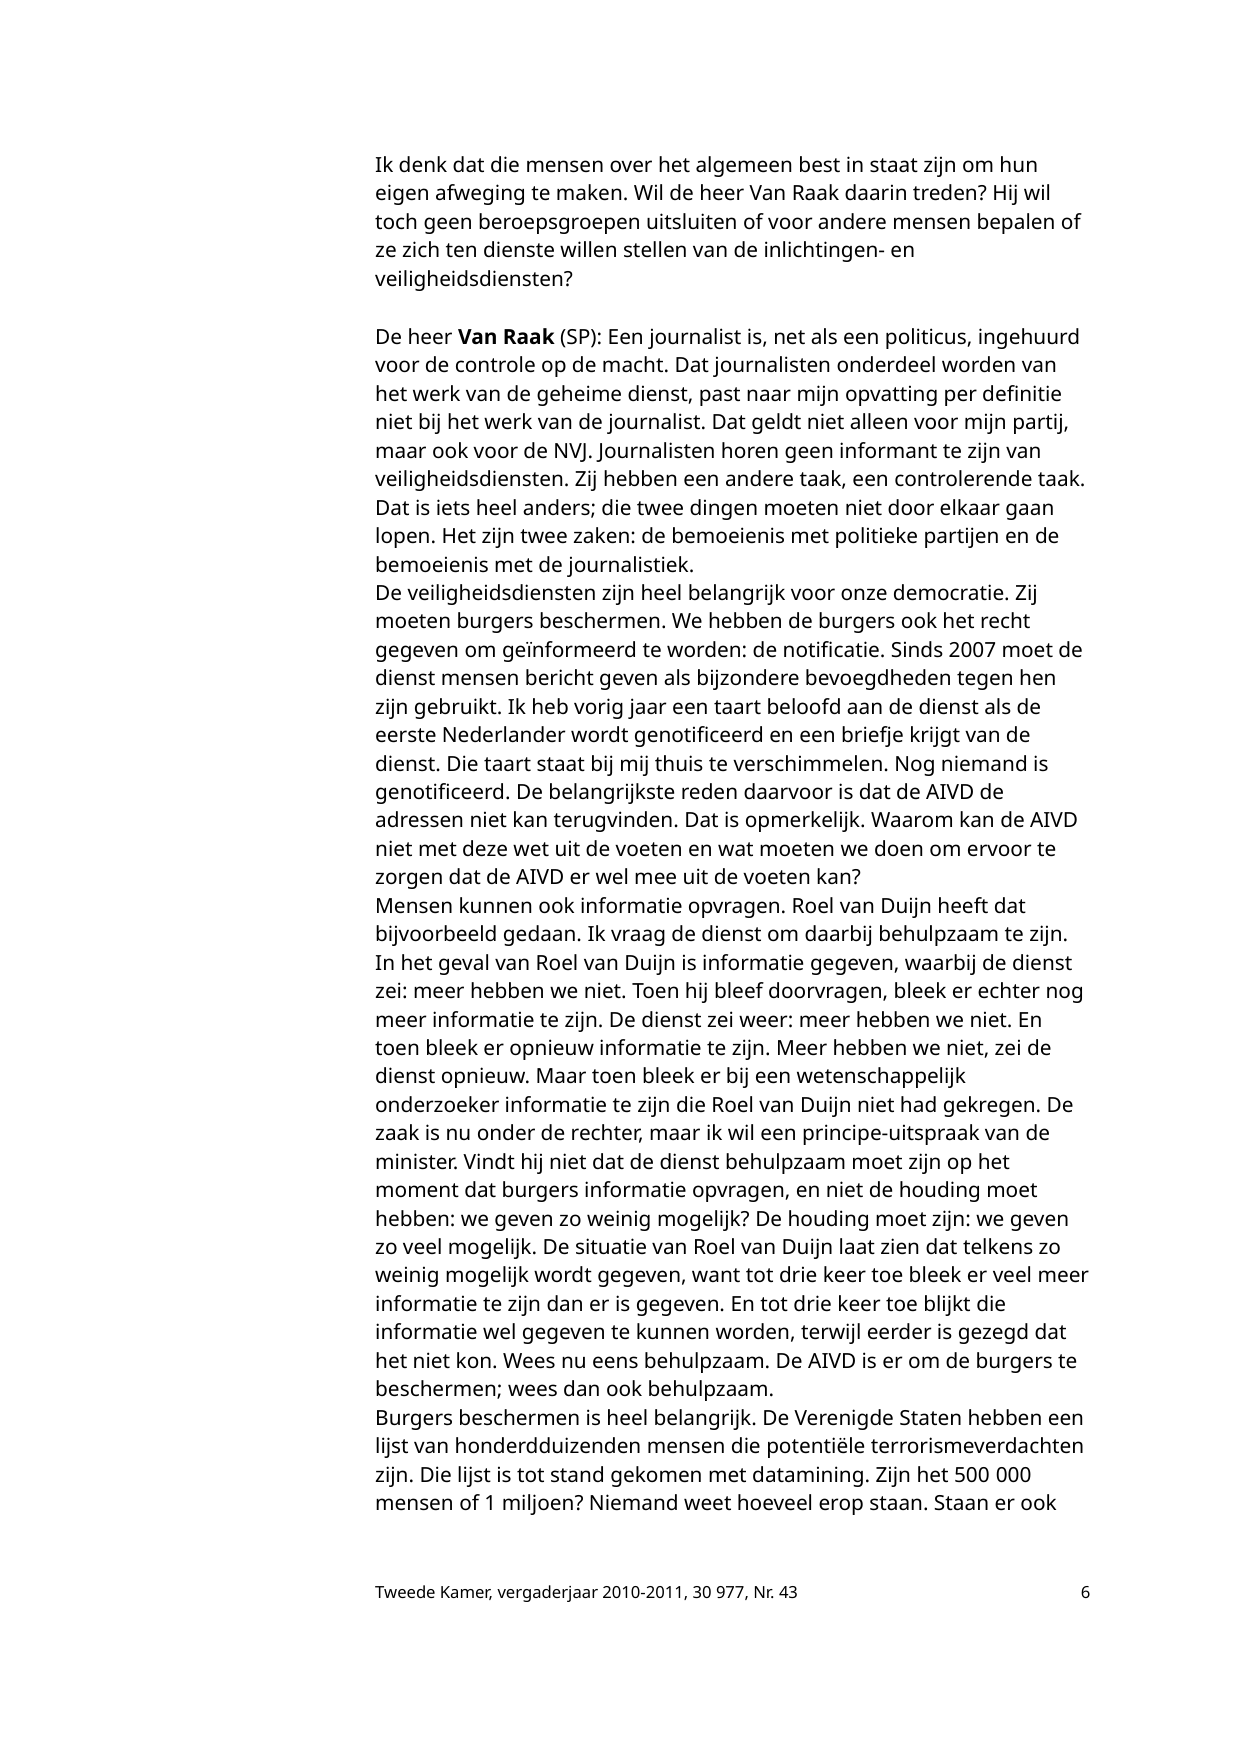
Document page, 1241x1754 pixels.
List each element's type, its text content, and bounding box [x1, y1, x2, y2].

text De heer Van Raak (SP): Een journalist is, net als een politicus, ingehuurd voor de controle op de macht. Dat journalisten onderdeel worden van het werk van de geheime dienst, past naar mijn opvatting per definitie niet bij het werk van de journalist. Dat geldt niet alleen voor mijn partij, maar ook voor de NVJ. Journalisten horen geen informant te zijn van veiligheidsdiensten. Zij hebben een andere taak, een controlerende taak. Dat is iets heel anders; die twee dingen moeten niet door elkaar gaan lopen. Het zijn twee zaken: de bemoeienis met politieke partijen en de bemoeienis met de journalistiek. [375, 322, 1090, 578]
text Mensen kunnen ook informatie opvragen. Roel van Duijn heeft dat bijvoorbeeld gedaan. Ik vraag de dienst om daarbij behulpzaam te zijn. In het geval van Roel van Duijn is informatie gegeven, waarbij de dienst zei: meer hebben we niet. Toen hij bleef doorvragen, bleek er echter nog meer informatie te zijn. De dienst zei weer: meer hebben we niet. En toen bleek er opnieuw informatie te zijn. Meer hebben we niet, zei de dienst opnieuw. Maar toen bleek er bij een wetenschappelijk onderzoeker informatie te zijn die Roel van Duijn niet had gekregen. De zaak is nu onder de rechter, maar ik wil een principe-uitspraak van de minister. Vindt hij niet dat de dienst behulpzaam moet zijn op het moment dat burgers informatie opvragen, en niet de houding moet hebben: we geven zo weinig mogelijk? De houding moet zijn: we geven zo veel mogelijk. De situatie van Roel van Duijn laat zien dat telkens zo weinig mogelijk wordt gegeven, want tot drie keer toe bleek er veel meer informatie te zijn dan er is gegeven. En tot drie keer toe blijkt die informatie wel gegeven te kunnen worden, terwijl eerder is gezegd dat het niet kon. Wees nu eens behulpzaam. De AIVD is er om de burgers te beschermen; wees dan ook behulpzaam. [375, 891, 1090, 1403]
text De veiligheidsdiensten zijn heel belangrijk voor onze democratie. Zij moeten burgers beschermen. We hebben de burgers ook het recht gegeven om geïnformeerd te worden: de notificatie. Sinds 2007 moet de dienst mensen bericht geven als bijzondere bevoegdheden tegen hen zijn gebruikt. Ik heb vorig jaar een taart beloofd aan de dienst als de eerste Nederlander wordt genotificeerd en een briefje krijgt van de dienst. Die taart staat bij mij thuis te verschimmelen. Nog niemand is genotificeerd. De belangrijkste reden daarvoor is dat de AIVD de adressen niet kan terugvinden. Dat is opmerkelijk. Waarom kan de AIVD niet met deze wet uit de voeten en wat moeten we doen om ervoor te zorgen dat de AIVD er wel mee uit de voeten kan? [375, 578, 1090, 891]
text Ik denk dat die mensen over het algemeen best in staat zijn om hun eigen afweging te maken. Wil de heer Van Raak daarin treden? Hij wil toch geen beroepsgroepen uitsluiten of voor andere mensen bepalen of ze zich ten dienste willen stellen van de inlichtingen- en veiligheidsdiensten? [375, 150, 1090, 292]
text Burgers beschermen is heel belangrijk. De Verenigde Staten hebben een lijst van honderdduizenden mensen die potentiële terrorismeverdachten zijn. Die lijst is tot stand gekomen met datamining. Zijn het 500 000 mensen of 1 miljoen? Niemand weet hoeveel erop staan. Staan er ook [375, 1403, 1090, 1517]
